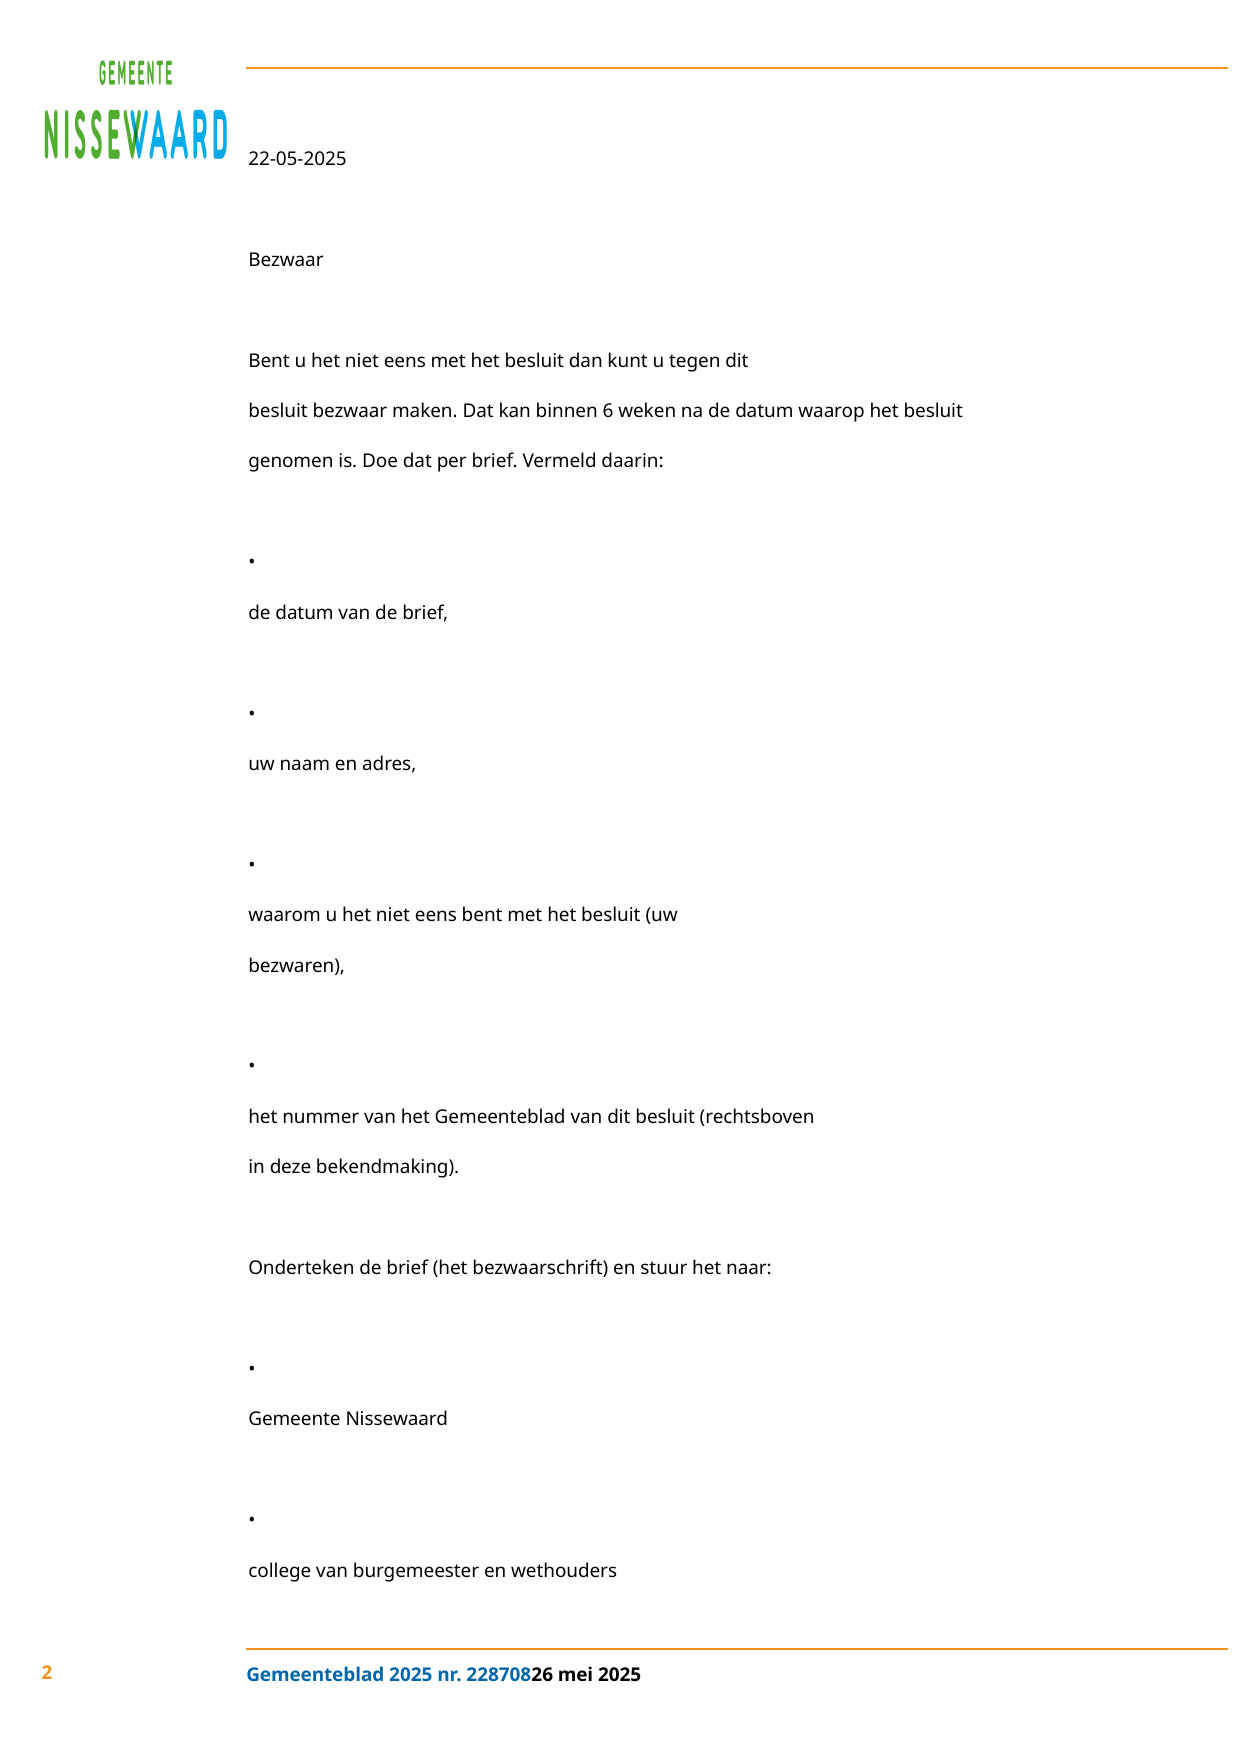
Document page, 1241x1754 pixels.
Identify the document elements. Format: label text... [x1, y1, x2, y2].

text • [248, 1053, 1152, 1078]
text • [248, 851, 1152, 877]
text het nummer van het Gemeenteblad van dit besluit (rechtsboven [248, 1103, 1152, 1129]
text • [248, 1355, 1152, 1381]
text Bent u het niet eens met het besluit dan kunt u tegen dit [248, 347, 1152, 373]
text Bezwaar [248, 246, 1152, 272]
text de datum van de brief, [248, 599, 1152, 625]
text uw naam en adres, [248, 750, 1152, 776]
text college van burgemeester en wethouders [248, 1557, 1152, 1583]
text Onderteken de brief (het bezwaarschrift) en stuur het naar: [248, 1254, 1152, 1280]
text Gemeente Nissewaard [248, 1406, 1152, 1431]
text • [248, 700, 1152, 726]
text bezwaren), [248, 952, 1152, 978]
picture [41, 47, 231, 172]
text in deze bekendmaking). [248, 1153, 1152, 1179]
text waarom u het niet eens bent met het besluit (uw [248, 901, 1152, 927]
text • [248, 548, 1152, 574]
text • [248, 1506, 1152, 1532]
text besluit bezwaar maken. Dat kan binnen 6 weken na de datum waarop het besluit [248, 397, 1152, 423]
text genomen is. Doe dat per brief. Vermeld daarin: [248, 448, 1152, 473]
text 22-05-2025 [248, 145, 1152, 171]
